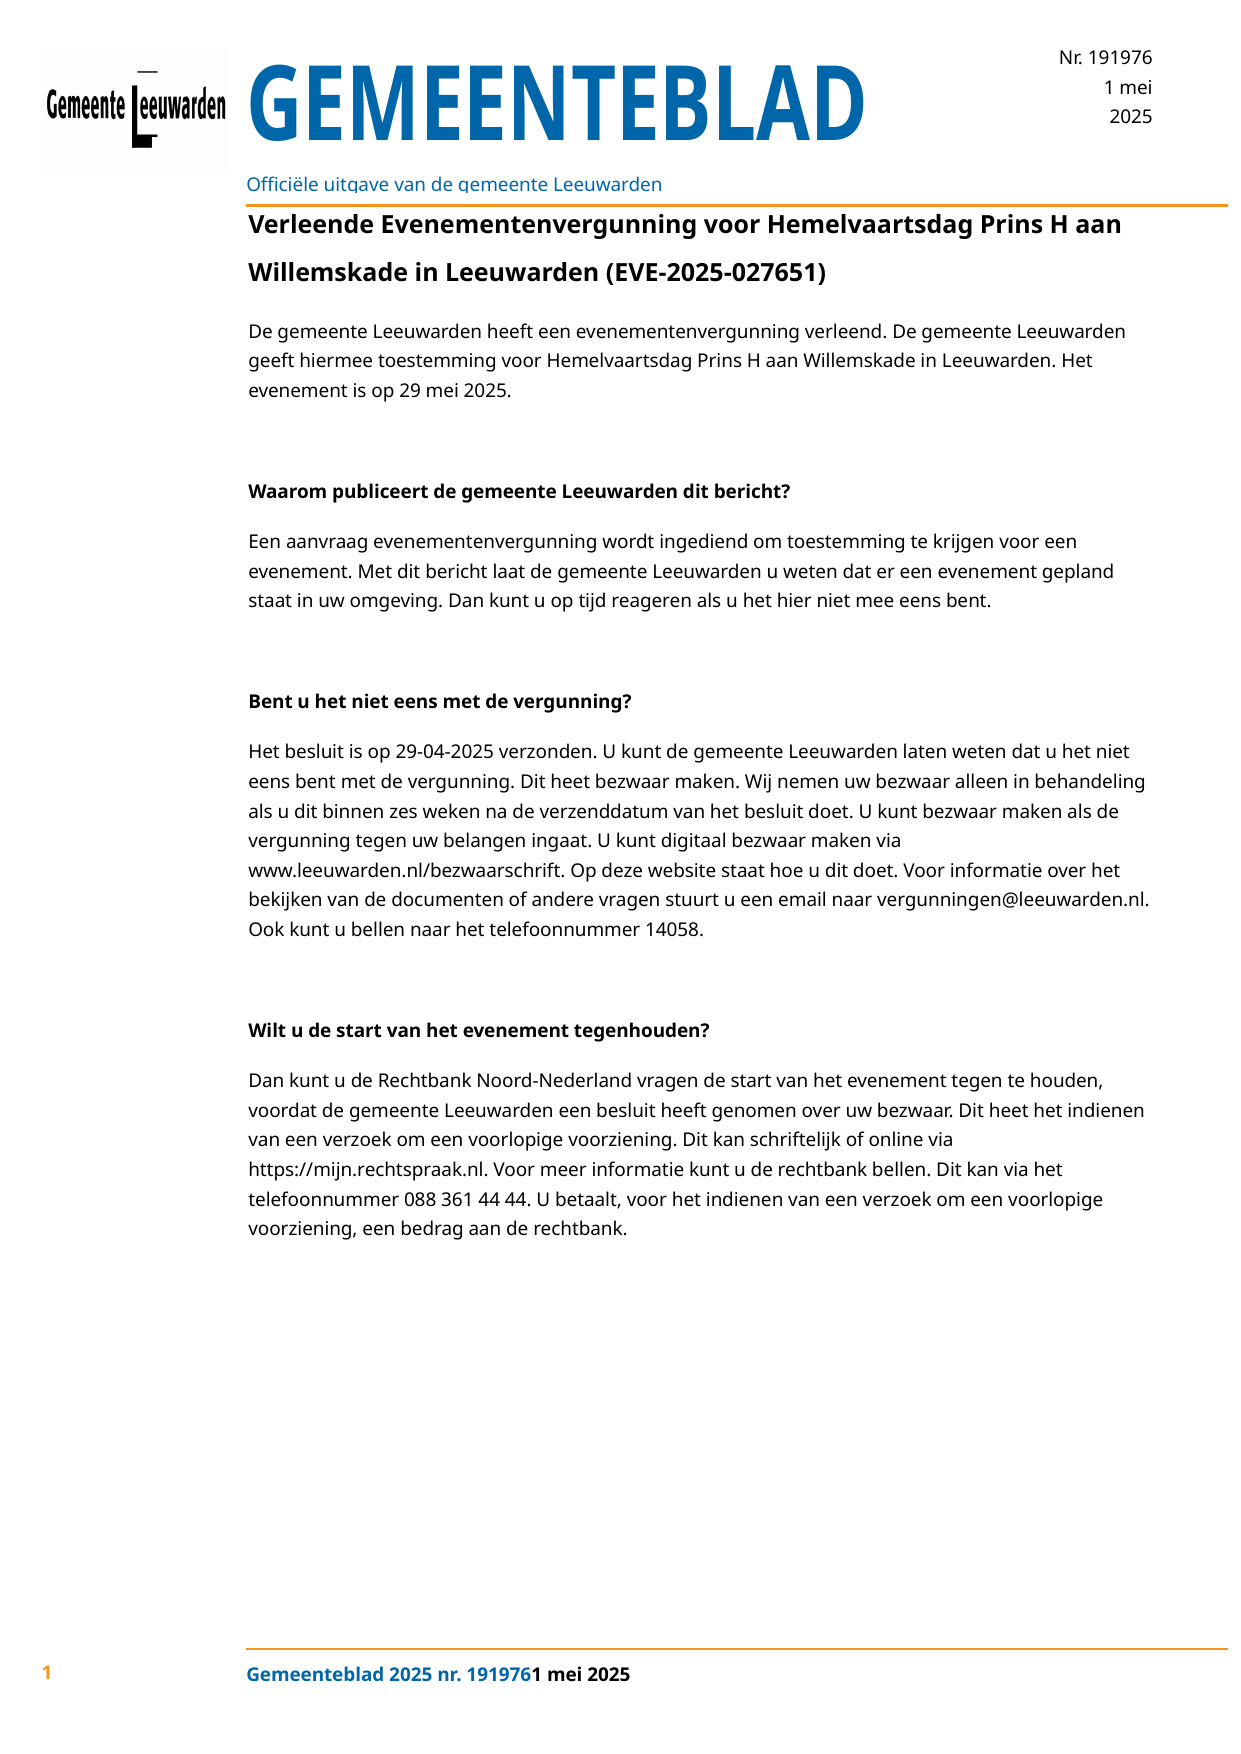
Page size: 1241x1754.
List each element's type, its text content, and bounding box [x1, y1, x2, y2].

text Waarom publiceert de gemeente Leeuwarden dit bericht? [248, 478, 1152, 504]
text Wilt u de start van het evenement tegenhouden? [248, 1017, 1152, 1043]
text Een aanvraag evenementenvergunning wordt ingediend om toestemming te krijgen voor een evenement. Met dit bericht laat de gemeente Leeuwarden u weten dat er een evenement gepland staat in uw omgeving. Dan kunt u op tijd reageren als u het hier niet mee eens bent. [248, 528, 1152, 613]
text Dan kunt u de Rechtbank Noord-Nederland vragen de start van het evenement tegen te houden, voordat de gemeente Leeuwarden een besluit heeft genomen over uw bezwaar. Dit heet het indienen van een verzoek om een voorlopige voorziening. Dit kan schriftelijk of online via https://mijn.rechtspraak.nl. Voor meer informatie kunt u de rechtbank bellen. Dit kan via het telefoonnummer 088 361 44 44. U betaalt, voor het indienen van een verzoek om een voorlopige voorziening, een bedrag aan de rechtbank. [248, 1067, 1152, 1241]
picture [41, 47, 231, 172]
text Verleende Evenementenvergunning voor Hemelvaartsdag Prins H aan Willemskade in Leeuwarden (EVE-2025-027651) [248, 207, 1152, 288]
text De gemeente Leeuwarden heeft een evenementenvergunning verleend. De gemeente Leeuwarden geeft hiermee toestemming voor Hemelvaartsdag Prins H aan Willemskade in Leeuwarden. Het evenement is op 29 mei 2025. [248, 318, 1152, 403]
text Bent u het niet eens met de vergunning? [248, 688, 1152, 714]
text Het besluit is op 29-04-2025 verzonden. U kunt de gemeente Leeuwarden laten weten dat u het niet eens bent met de vergunning. Dit heet bezwaar maken. Wij nemen uw bezwaar alleen in behandeling als u dit binnen zes weken na de verzenddatum van het besluit doet. U kunt bezwaar maken als de vergunning tegen uw belangen ingaat. U kunt digitaal bezwaar maken via www.leeuwarden.nl/bezwaarschrift. Op deze website staat hoe u dit doet. Voor informatie over het bekijken van de documenten of andere vragen stuurt u een email naar vergunningen@leeuwarden.nl. Ook kunt u bellen naar het telefoonnummer 14058. [248, 739, 1152, 942]
